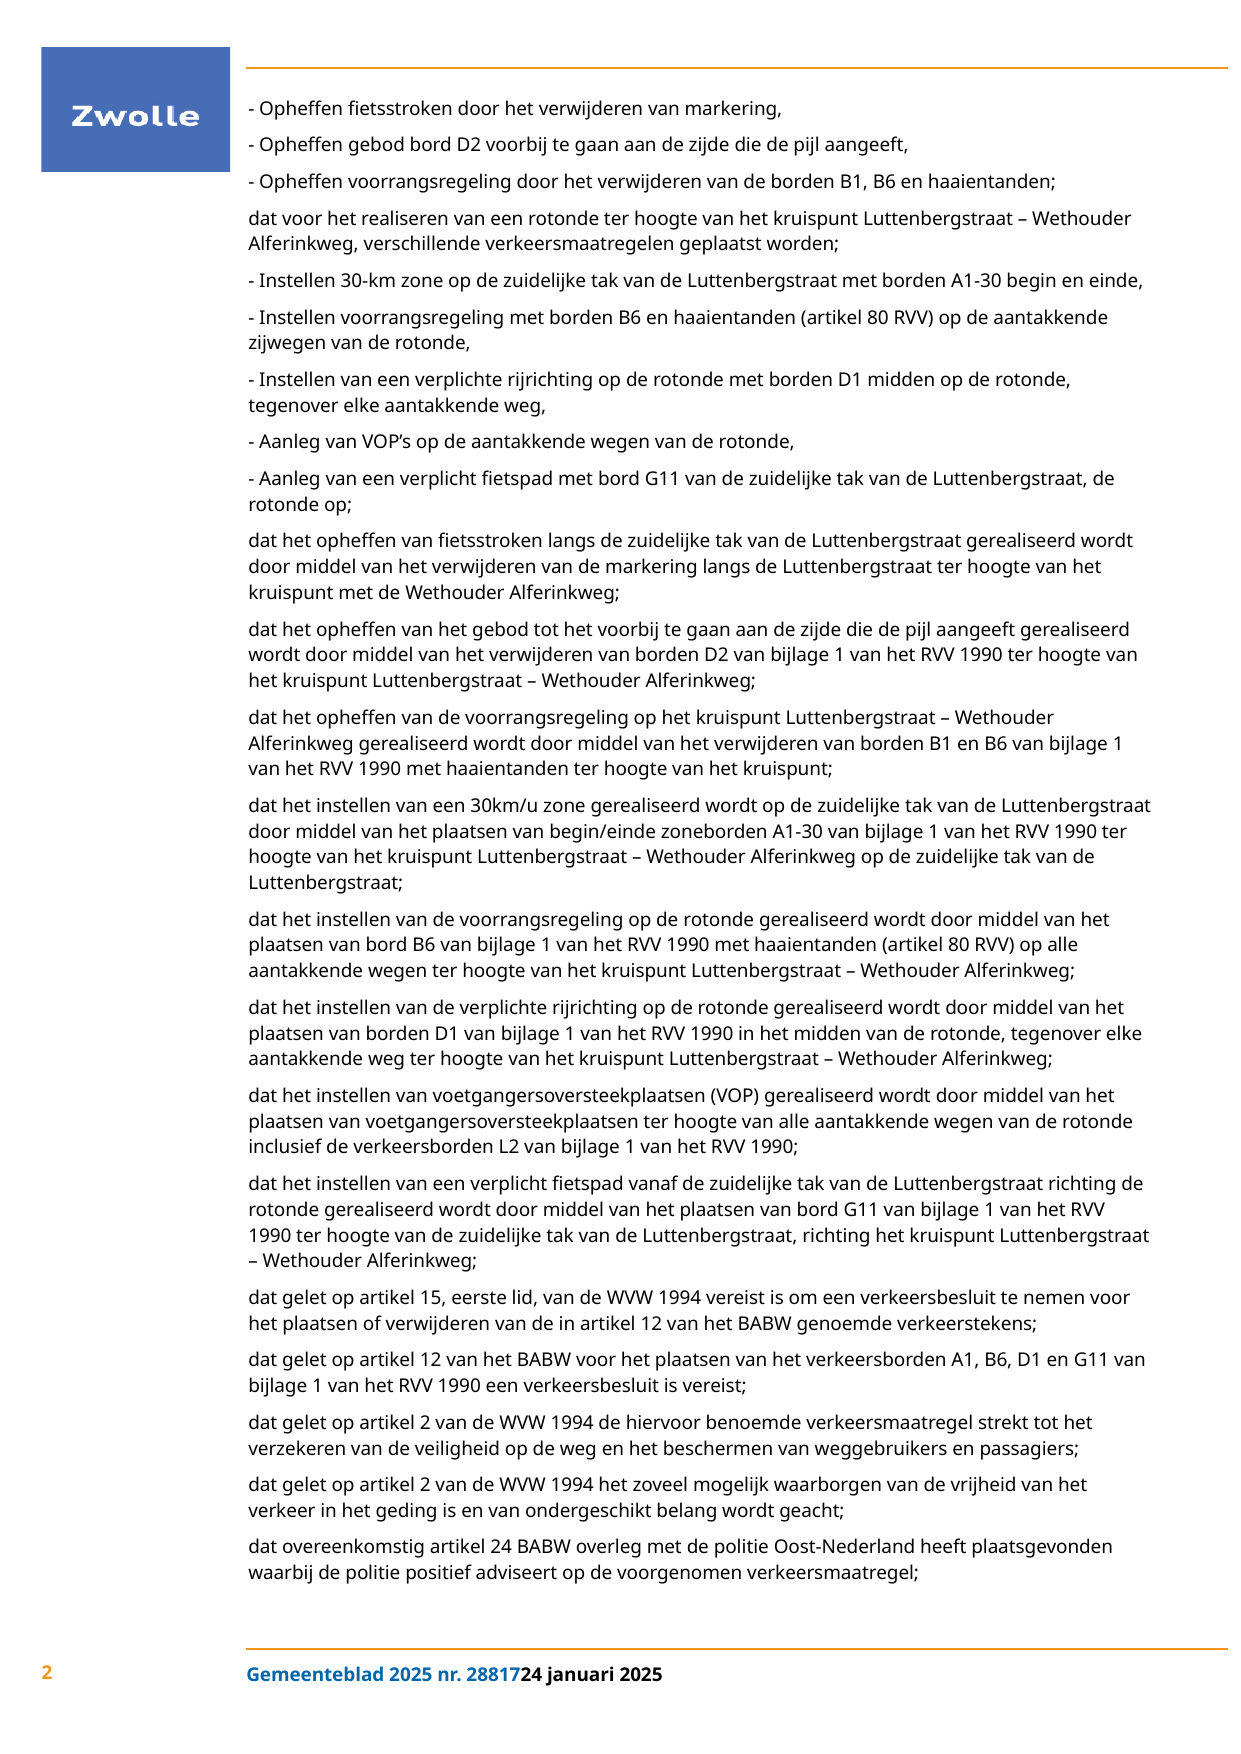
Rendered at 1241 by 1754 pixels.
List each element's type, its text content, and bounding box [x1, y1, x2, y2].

text dat het instellen van de voorrangsregeling op de rotonde gerealiseerd wordt door middel van het plaatsen van bord B6 van bijlage 1 van het RVV 1990 met haaientanden (artikel 80 RVV) op alle aantakkende wegen ter hoogte van het kruispunt Luttenbergstraat – Wethouder Alferinkweg; [248, 906, 1152, 983]
text dat gelet op artikel 15, eerste lid, van de WVW 1994 vereist is om een verkeersbesluit te nemen voor het plaatsen of verwijderen van de in artikel 12 van het BABW genoemde verkeerstekens; [248, 1284, 1152, 1336]
text dat gelet op artikel 2 van de WVW 1994 het zoveel mogelijk waarborgen van de vrijheid van het verkeer in het geding is en van ondergeschikt belang wordt geacht; [248, 1471, 1152, 1523]
text - Opheffen voorrangsregeling door het verwijderen van de borden B1, B6 en haaientanden; [248, 168, 1152, 194]
text dat gelet op artikel 12 van het BABW voor het plaatsen van het verkeersborden A1, B6, D1 en G11 van bijlage 1 van het RVV 1990 een verkeersbesluit is vereist; [248, 1347, 1152, 1398]
text dat het instellen van een verplicht fietspad vanaf de zuidelijke tak van de Luttenbergstraat richting de rotonde gerealiseerd wordt door middel van het plaatsen van bord G11 van bijlage 1 van het RVV 1990 ter hoogte van de zuidelijke tak van de Luttenbergstraat, richting het kruispunt Luttenbergstraat – Wethouder Alferinkweg; [248, 1170, 1152, 1273]
text dat het opheffen van fietsstroken langs de zuidelijke tak van de Luttenbergstraat gerealiseerd wordt door middel van het verwijderen van de markering langs de Luttenbergstraat ter hoogte van het kruispunt met de Wethouder Alferinkweg; [248, 528, 1152, 605]
text - Aanleg van een verplicht fietspad met bord G11 van de zuidelijke tak van de Luttenbergstraat, de rotonde op; [248, 465, 1152, 517]
text dat het opheffen van het gebod tot het voorbij te gaan aan de zijde die de pijl aangeeft gerealiseerd wordt door middel van het verwijderen van borden D2 van bijlage 1 van het RVV 1990 ter hoogte van het kruispunt Luttenbergstraat – Wethouder Alferinkweg; [248, 616, 1152, 693]
text - Opheffen gebod bord D2 voorbij te gaan aan de zijde die de pijl aangeeft, [248, 131, 1152, 157]
text - Instellen voorrangsregeling met borden B6 en haaientanden (artikel 80 RVV) op de aantakkende zijwegen van de rotonde, [248, 304, 1152, 355]
text dat voor het realiseren van een rotonde ter hoogte van het kruispunt Luttenbergstraat – Wethouder Alferinkweg, verschillende verkeersmaatregelen geplaatst worden; [248, 205, 1152, 256]
text dat het instellen van de verplichte rijrichting op de rotonde gerealiseerd wordt door middel van het plaatsen van borden D1 van bijlage 1 van het RVV 1990 in het midden van de rotonde, tegenover elke aantakkende weg ter hoogte van het kruispunt Luttenbergstraat – Wethouder Alferinkweg; [248, 994, 1152, 1071]
text - Opheffen fietsstroken door het verwijderen van markering, [248, 95, 1152, 121]
text dat het instellen van een 30km/u zone gerealiseerd wordt op de zuidelijke tak van de Luttenbergstraat door middel van het plaatsen van begin/einde zoneborden A1-30 van bijlage 1 van het RVV 1990 ter hoogte van het kruispunt Luttenbergstraat – Wethouder Alferinkweg op de zuidelijke tak van de Luttenbergstraat; [248, 792, 1152, 895]
text - Instellen van een verplichte rijrichting op de rotonde met borden D1 midden op de rotonde, tegenover elke aantakkende weg, [248, 366, 1152, 418]
text dat overeenkomstig artikel 24 BABW overleg met de politie Oost-Nederland heeft plaatsgevonden waarbij de politie positief adviseert op de voorgenomen verkeersmaatregel; [248, 1534, 1152, 1585]
text - Aanleg van VOP’s op de aantakkende wegen van de rotonde, [248, 429, 1152, 454]
text dat gelet op artikel 2 van de WVW 1994 de hiervoor benoemde verkeersmaatregel strekt tot het verzekeren van de veiligheid op de weg en het beschermen van weggebruikers en passagiers; [248, 1409, 1152, 1460]
text dat het opheffen van de voorrangsregeling op het kruispunt Luttenbergstraat – Wethouder Alferinkweg gerealiseerd wordt door middel van het verwijderen van borden B1 en B6 van bijlage 1 van het RVV 1990 met haaientanden ter hoogte van het kruispunt; [248, 704, 1152, 781]
text - Instellen 30-km zone op de zuidelijke tak van de Luttenbergstraat met borden A1-30 begin en einde, [248, 267, 1152, 293]
picture [41, 47, 231, 172]
text dat het instellen van voetgangersoversteekplaatsen (VOP) gerealiseerd wordt door middel van het plaatsen van voetgangersoversteekplaatsen ter hoogte van alle aantakkende wegen van de rotonde inclusief de verkeersborden L2 van bijlage 1 van het RVV 1990; [248, 1082, 1152, 1159]
